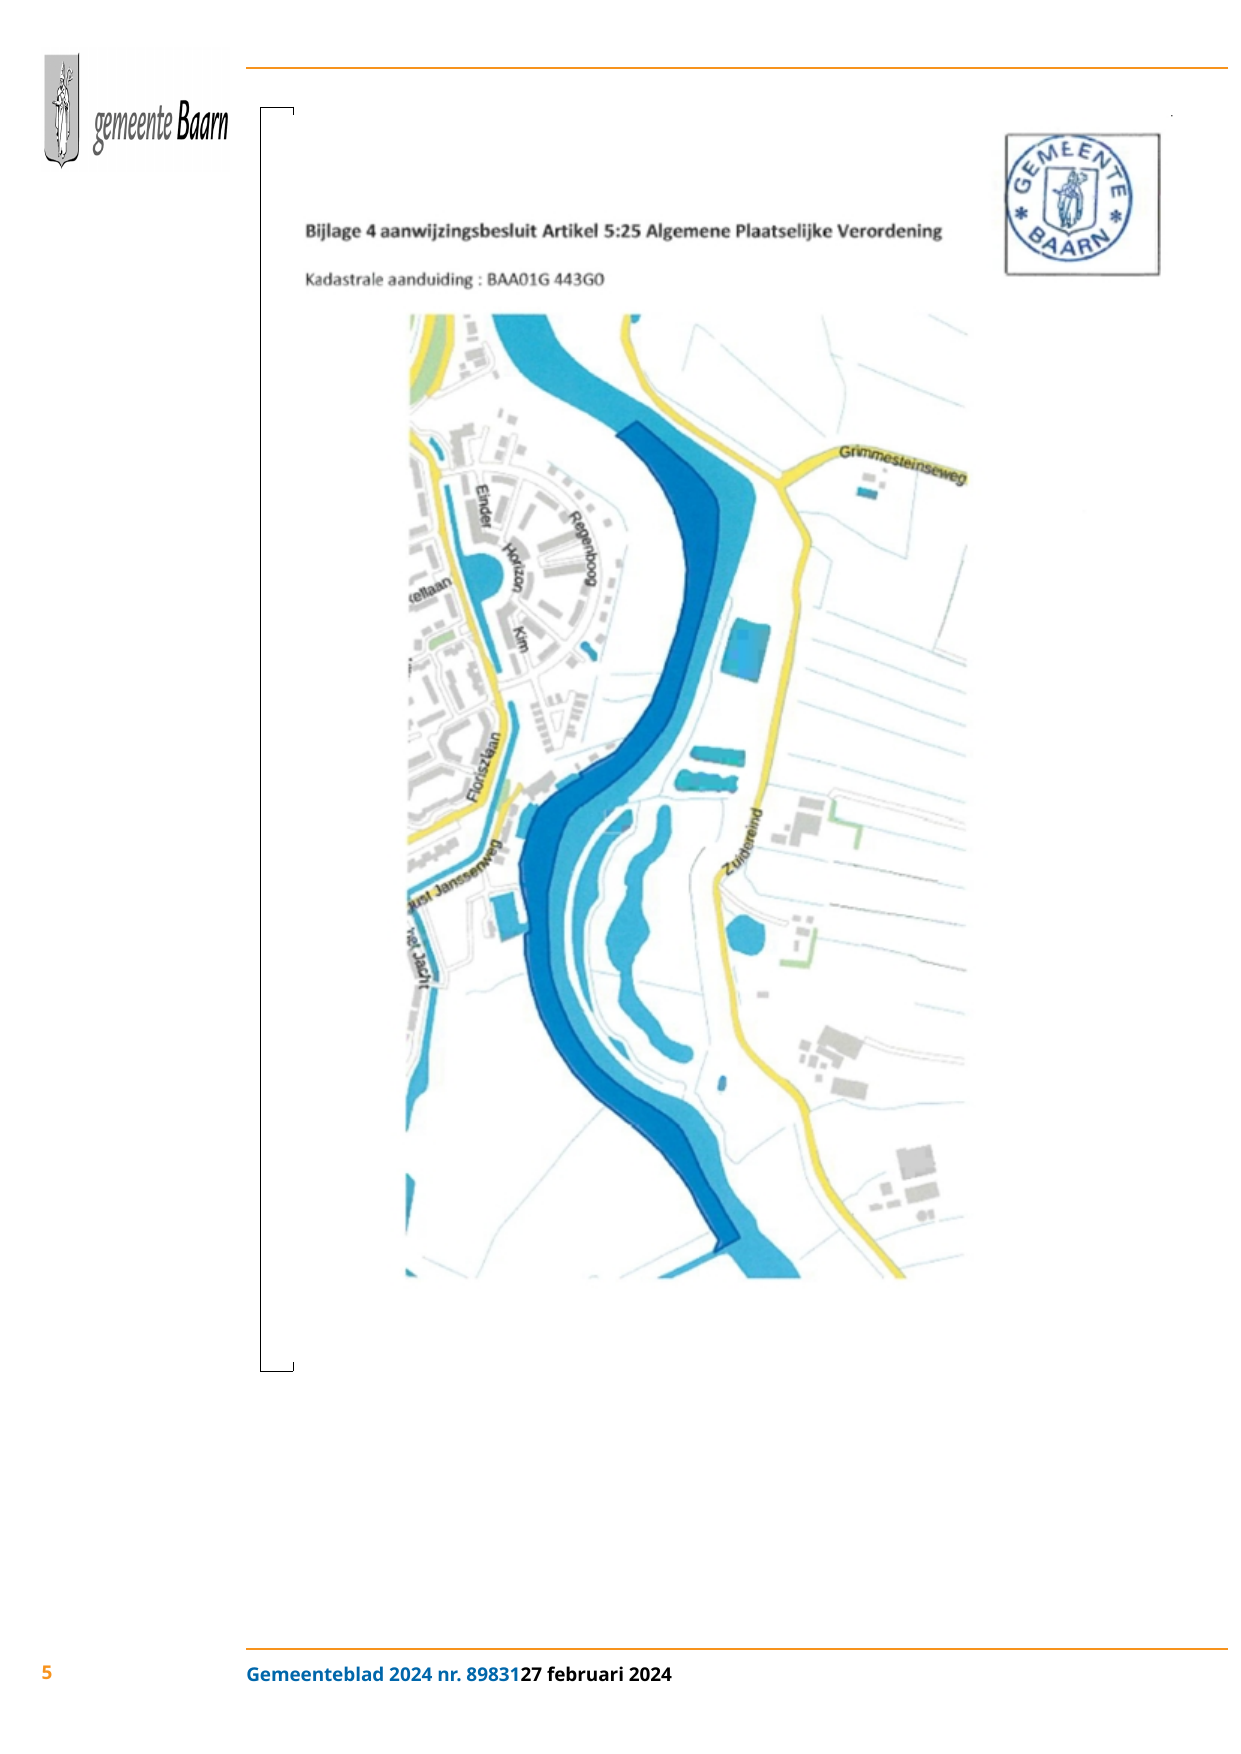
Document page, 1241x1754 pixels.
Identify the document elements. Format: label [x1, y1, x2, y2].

picture [268, 115, 1173, 1362]
picture [41, 47, 231, 172]
